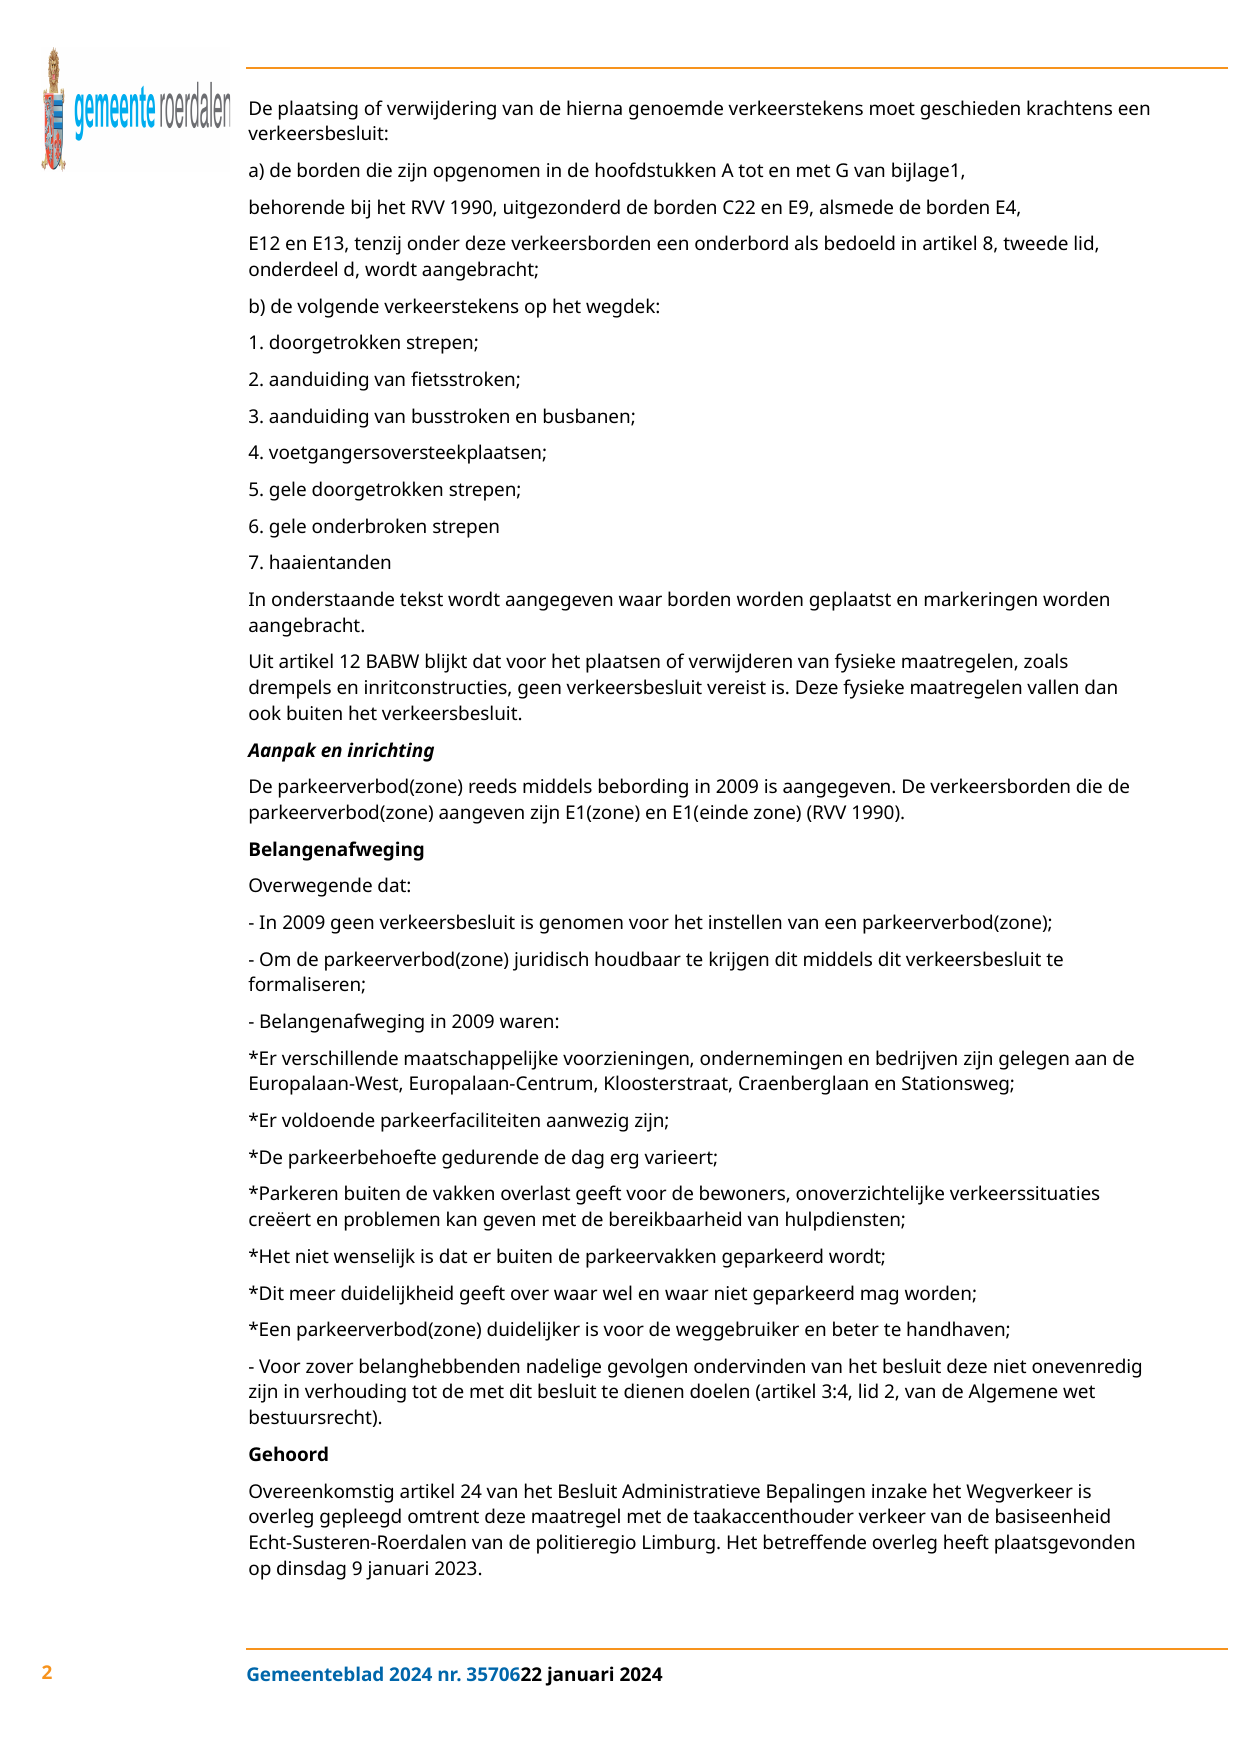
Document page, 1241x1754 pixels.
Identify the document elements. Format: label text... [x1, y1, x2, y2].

text Gehoord [248, 1441, 1152, 1467]
text Overeenkomstig artikel 24 van het Besluit Administratieve Bepalingen inzake het Wegverkeer is overleg gepleegd omtrent deze maatregel met de taakaccenthouder verkeer van de basiseenheid Echt-Susteren-Roerdalen van de politieregio Limburg. Het betreffende overleg heeft plaatsgevonden op dinsdag 9 januari 2023. [248, 1478, 1152, 1581]
text De plaatsing of verwijdering van de hierna genoemde verkeerstekens moet geschieden krachtens een verkeersbesluit: [248, 95, 1152, 146]
text In onderstaande tekst wordt aangegeven waar borden worden geplaatst en markeringen worden aangebracht. [248, 586, 1152, 638]
text 3. aanduiding van busstroken en busbanen; [248, 403, 1152, 429]
text behorende bij het RVV 1990, uitgezonderd de borden C22 en E9, alsmede de borden E4, [248, 194, 1152, 219]
text *Het niet wenselijk is dat er buiten de parkeervakken geparkeerd wordt; [248, 1243, 1152, 1269]
text *Er verschillende maatschappelijke voorzieningen, ondernemingen en bedrijven zijn gelegen aan de Europalaan-West, Europalaan-Centrum, Kloosterstraat, Craenberglaan en Stationsweg; [248, 1045, 1152, 1096]
text - In 2009 geen verkeersbesluit is genomen voor het instellen van een parkeerverbod(zone); [248, 909, 1152, 935]
text a) de borden die zijn opgenomen in de hoofdstukken A tot en met G van bijlage1, [248, 157, 1152, 183]
text *De parkeerbehoefte gedurende de dag erg varieert; [248, 1144, 1152, 1170]
text 5. gele doorgetrokken strepen; [248, 476, 1152, 502]
text 2. aanduiding van fietsstroken; [248, 366, 1152, 392]
text 7. haaientanden [248, 549, 1152, 575]
text Belangenafweging [248, 836, 1152, 862]
picture [41, 47, 231, 172]
text *Parkeren buiten de vakken overlast geeft voor de bewoners, onoverzichtelijke verkeerssituaties creëert en problemen kan geven met de bereikbaarheid van hulpdiensten; [248, 1181, 1152, 1232]
text Overwegende dat: [248, 872, 1152, 898]
text Uit artikel 12 BABW blijkt dat voor het plaatsen of verwijderen van fysieke maatregelen, zoals drempels en inritconstructies, geen verkeersbesluit vereist is. Deze fysieke maatregelen vallen dan ook buiten het verkeersbesluit. [248, 649, 1152, 726]
text *Een parkeerverbod(zone) duidelijker is voor de weggebruiker en beter te handhaven; [248, 1316, 1152, 1342]
text - Belangenafweging in 2009 waren: [248, 1008, 1152, 1034]
text 4. voetgangersoversteekplaatsen; [248, 439, 1152, 465]
text Aanpak en inrichting [248, 737, 1152, 762]
text *Er voldoende parkeerfaciliteiten aanwezig zijn; [248, 1107, 1152, 1133]
text E12 en E13, tenzij onder deze verkeersborden een onderbord als bedoeld in artikel 8, tweede lid, onderdeel d, wordt aangebracht; [248, 231, 1152, 282]
text De parkeerverbod(zone) reeds middels bebording in 2009 is aangegeven. De verkeersborden die de parkeerverbod(zone) aangeven zijn E1(zone) en E1(einde zone) (RVV 1990). [248, 773, 1152, 825]
text - Om de parkeerverbod(zone) juridisch houdbaar te krijgen dit middels dit verkeersbesluit te formaliseren; [248, 946, 1152, 997]
text *Dit meer duidelijkheid geeft over waar wel en waar niet geparkeerd mag worden; [248, 1280, 1152, 1305]
text b) de volgende verkeerstekens op het wegdek: [248, 293, 1152, 319]
text 6. gele onderbroken strepen [248, 513, 1152, 539]
text - Voor zover belanghebbenden nadelige gevolgen ondervinden van het besluit deze niet onevenredig zijn in verhouding tot de met dit besluit te dienen doelen (artikel 3:4, lid 2, van de Algemene wet bestuursrecht). [248, 1353, 1152, 1430]
text 1. doorgetrokken strepen; [248, 329, 1152, 355]
